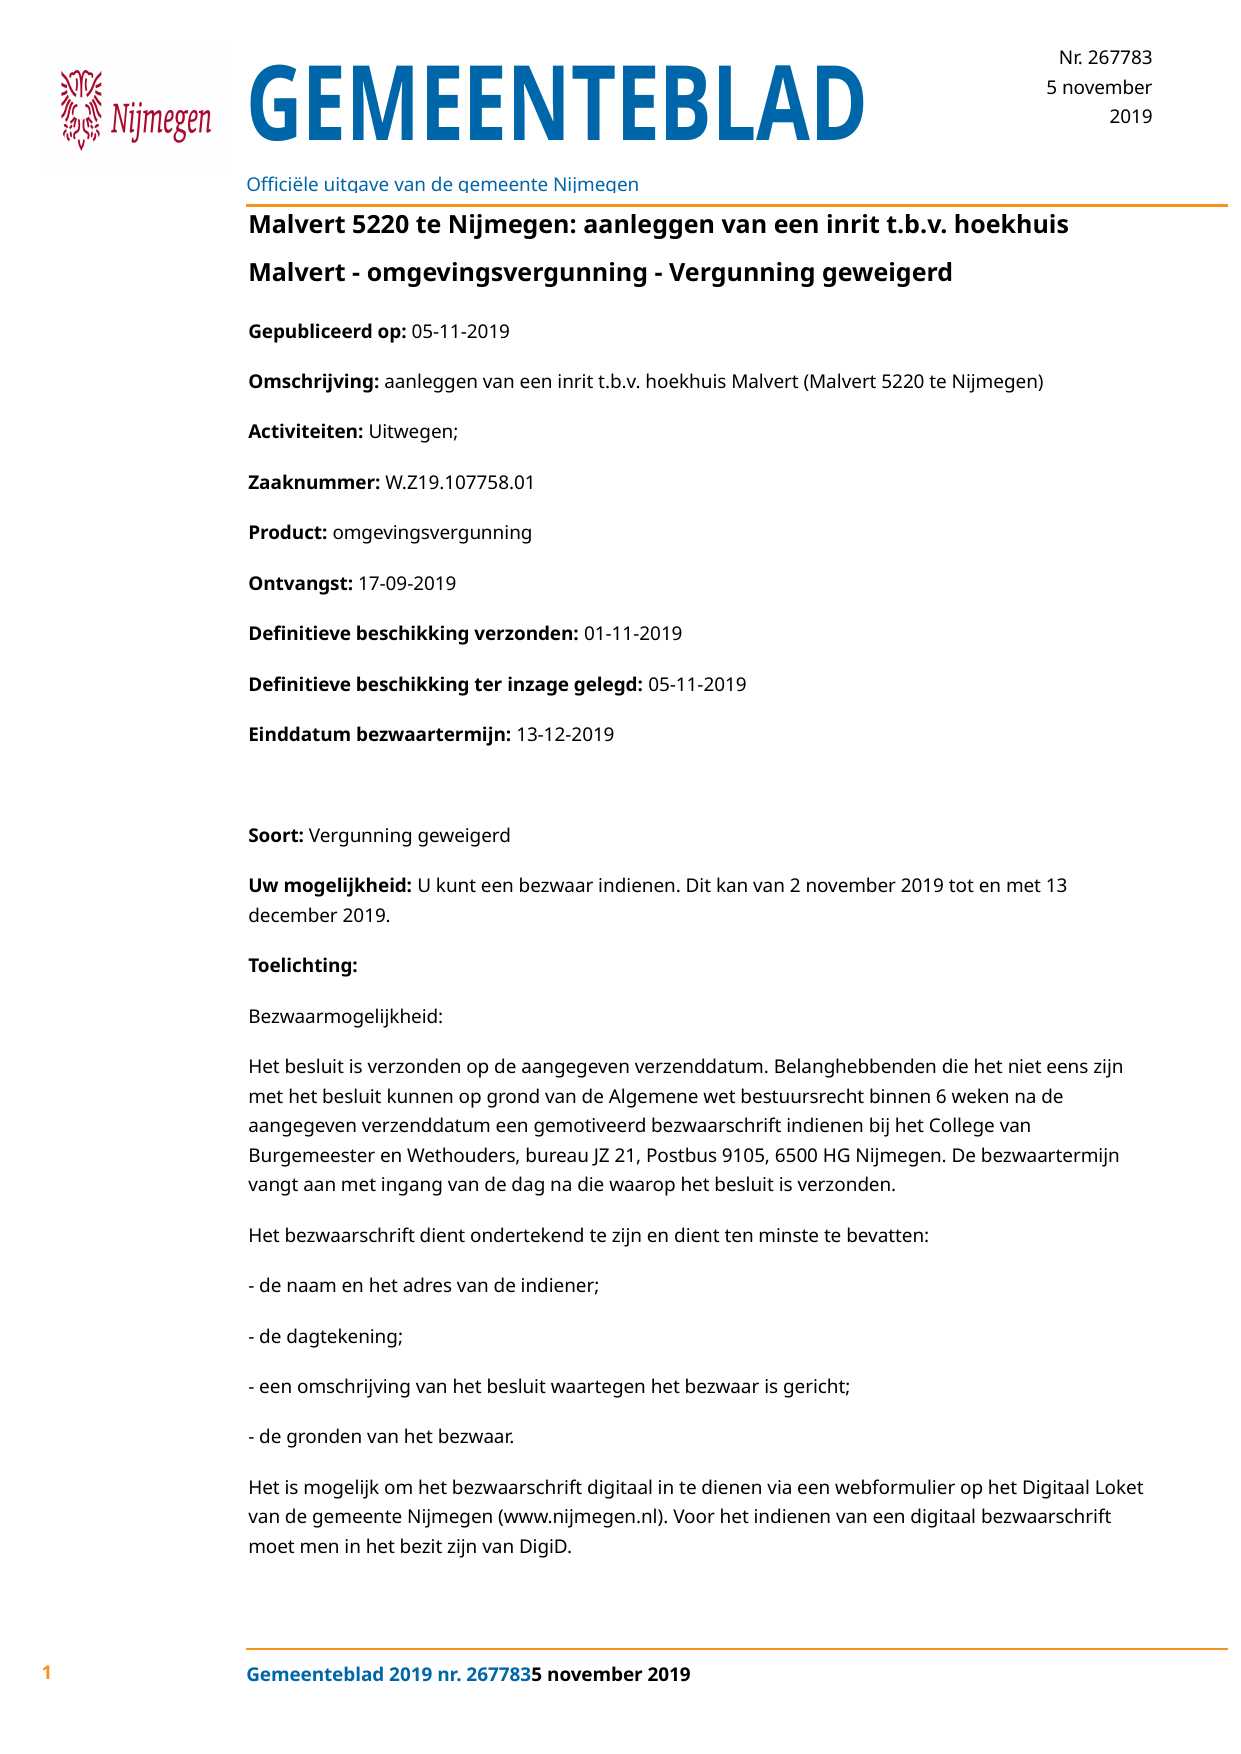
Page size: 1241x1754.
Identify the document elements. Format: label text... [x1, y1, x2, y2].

text Het is mogelijk om het bezwaarschrift digitaal in te dienen via een webformulier op het Digitaal Loket van de gemeente Nijmegen (www.nijmegen.nl). Voor het indienen van een digitaal bezwaarschrift moet men in het bezit zijn van DigiD. [248, 1474, 1152, 1559]
text Definitieve beschikking verzonden: 01-11-2019 [248, 620, 1152, 646]
text - een omschrijving van het besluit waartegen het bezwaar is gericht; [248, 1373, 1152, 1399]
text - de dagtekening; [248, 1323, 1152, 1349]
text Definitieve beschikking ter inzage gelegd: 05-11-2019 [248, 671, 1152, 697]
text Malvert 5220 te Nijmegen: aanleggen van een inrit t.b.v. hoekhuis Malvert - omgevingsvergunning - Vergunning geweigerd [248, 207, 1152, 288]
text Activiteiten: Uitwegen; [248, 419, 1152, 444]
text Gepubliceerd op: 05-11-2019 [248, 318, 1152, 344]
picture [41, 47, 231, 172]
text Soort: Vergunning geweigerd [248, 822, 1152, 848]
text Uw mogelijkheid: U kunt een bezwaar indienen. Dit kan van 2 november 2019 tot en met 13 december 2019. [248, 872, 1152, 928]
text Einddatum bezwaartermijn: 13-12-2019 [248, 721, 1152, 747]
text Omschrijving: aanleggen van een inrit t.b.v. hoekhuis Malvert (Malvert 5220 te Nijmegen) [248, 368, 1152, 394]
text - de gronden van het bezwaar. [248, 1424, 1152, 1449]
text Het bezwaarschrift dient ondertekend te zijn en dient ten minste te bevatten: [248, 1222, 1152, 1248]
text Product: omgevingsvergunning [248, 519, 1152, 545]
text Toelichting: [248, 952, 1152, 978]
text Zaaknummer: W.Z19.107758.01 [248, 469, 1152, 495]
text Ontvangst: 17-09-2019 [248, 570, 1152, 596]
text Bezwaarmogelijkheid: [248, 1003, 1152, 1029]
text Het besluit is verzonden op de aangegeven verzenddatum. Belanghebbenden die het niet eens zijn met het besluit kunnen op grond van de Algemene wet bestuursrecht binnen 6 weken na de aangegeven verzenddatum een gemotiveerd bezwaarschrift indienen bij het College van Burgemeester en Wethouders, bureau JZ 21, Postbus 9105, 6500 HG Nijmegen. De bezwaartermijn vangt aan met ingang van de dag na die waarop het besluit is verzonden. [248, 1053, 1152, 1197]
text - de naam en het adres van de indiener; [248, 1272, 1152, 1298]
